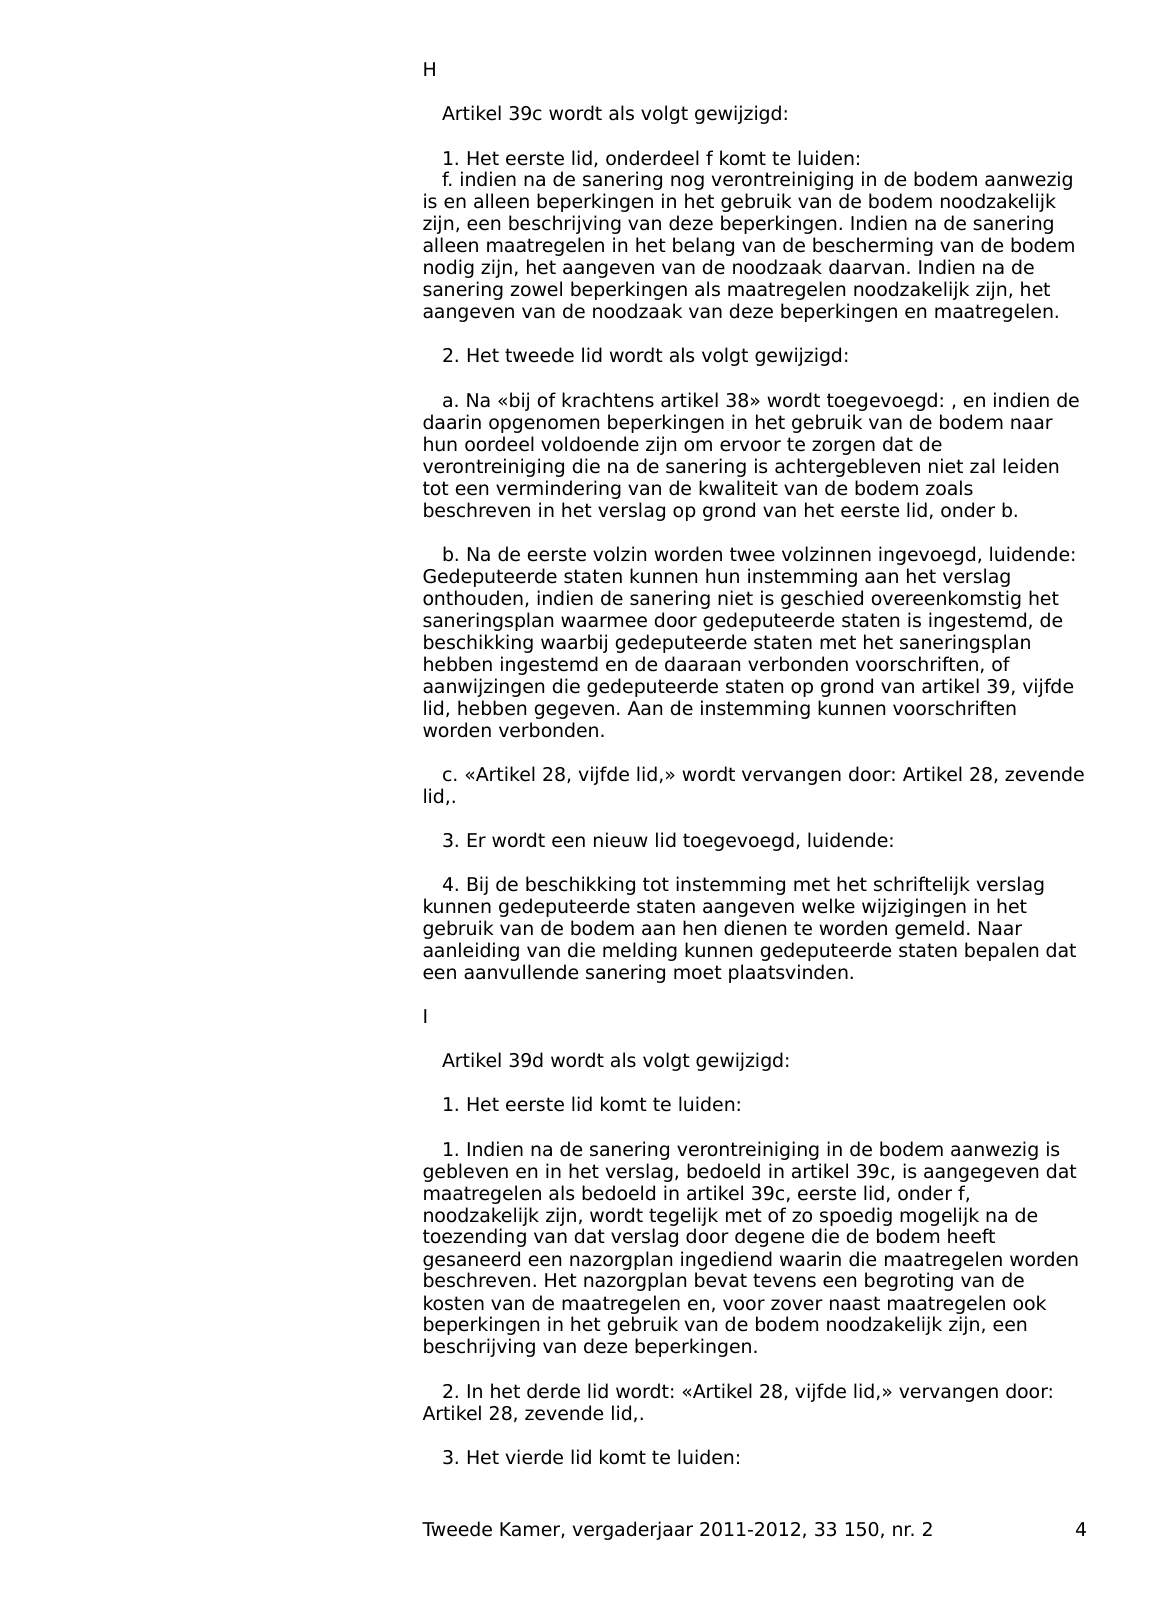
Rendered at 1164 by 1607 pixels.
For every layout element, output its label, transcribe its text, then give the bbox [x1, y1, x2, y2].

text 4. Bij de beschikking tot instemming met het schriftelijk verslag kunnen gedeputeerde staten aangeven welke wijzigingen in het gebruik van de bodem aan hen dienen te worden gemeld. Naar aanleiding van die melding kunnen gedeputeerde staten bepalen dat een aanvullende sanering moet plaatsvinden. [422, 874, 1087, 984]
text Artikel 39d wordt als volgt gewijzigd: [422, 1050, 1087, 1072]
text 3. Er wordt een nieuw lid toegevoegd, luidende: [422, 830, 1087, 852]
text f. indien na de sanering nog verontreiniging in de bodem aanwezig is en alleen beperkingen in het gebruik van de bodem noodzakelijk zijn, een beschrijving van deze beperkingen. Indien na de sanering alleen maatregelen in het belang van de bescherming van de bodem nodig zijn, het aangeven van de noodzaak daarvan. Indien na de sanering zowel beperkingen als maatregelen noodzakelijk zijn, het aangeven van de noodzaak van deze beperkingen en maatregelen. [422, 169, 1087, 323]
text H [422, 59, 1087, 81]
text 3. Het vierde lid komt te luiden: [422, 1447, 1087, 1469]
text Artikel 39c wordt als volgt gewijzigd: [422, 103, 1087, 125]
text 2. Het tweede lid wordt als volgt gewijzigd: [422, 345, 1087, 367]
text 1. Het eerste lid, onderdeel f komt te luiden: [422, 147, 1087, 169]
text 1. Indien na de sanering verontreiniging in de bodem aanwezig is gebleven en in het verslag, bedoeld in artikel 39c, is aangegeven dat maatregelen als bedoeld in artikel 39c, eerste lid, onder f, noodzakelijk zijn, wordt tegelijk met of zo spoedig mogelijk na de toezending van dat verslag door degene die de bodem heeft gesaneerd een nazorgplan ingediend waarin die maatregelen worden beschreven. Het nazorgplan bevat tevens een begroting van de kosten van de maatregelen en, voor zover naast maatregelen ook beperkingen in het gebruik van de bodem noodzakelijk zijn, een beschrijving van deze beperkingen. [422, 1138, 1087, 1358]
text b. Na de eerste volzin worden twee volzinnen ingevoegd, luidende: Gedeputeerde staten kunnen hun instemming aan het verslag onthouden, indien de sanering niet is geschied overeenkomstig het saneringsplan waarmee door gedeputeerde staten is ingestemd, de beschikking waarbij gedeputeerde staten met het saneringsplan hebben ingestemd en de daaraan verbonden voorschriften, of aanwijzingen die gedeputeerde staten op grond van artikel 39, vijfde lid, hebben gegeven. Aan de instemming kunnen voorschriften worden verbonden. [422, 544, 1087, 741]
text 2. In het derde lid wordt: «Artikel 28, vijfde lid,» vervangen door: Artikel 28, zevende lid,. [422, 1381, 1087, 1424]
text I [422, 1006, 1087, 1028]
text 1. Het eerste lid komt te luiden: [422, 1094, 1087, 1116]
text c. «Artikel 28, vijfde lid,» wordt vervangen door: Artikel 28, zevende lid,. [422, 764, 1087, 808]
text a. Na «bij of krachtens artikel 38» wordt toegevoegd: , en indien de daarin opgenomen beperkingen in het gebruik van de bodem naar hun oordeel voldoende zijn om ervoor te zorgen dat de verontreiniging die na de sanering is achtergebleven niet zal leiden tot een vermindering van de kwaliteit van de bodem zoals beschreven in het verslag op grond van het eerste lid, onder b. [422, 389, 1087, 521]
